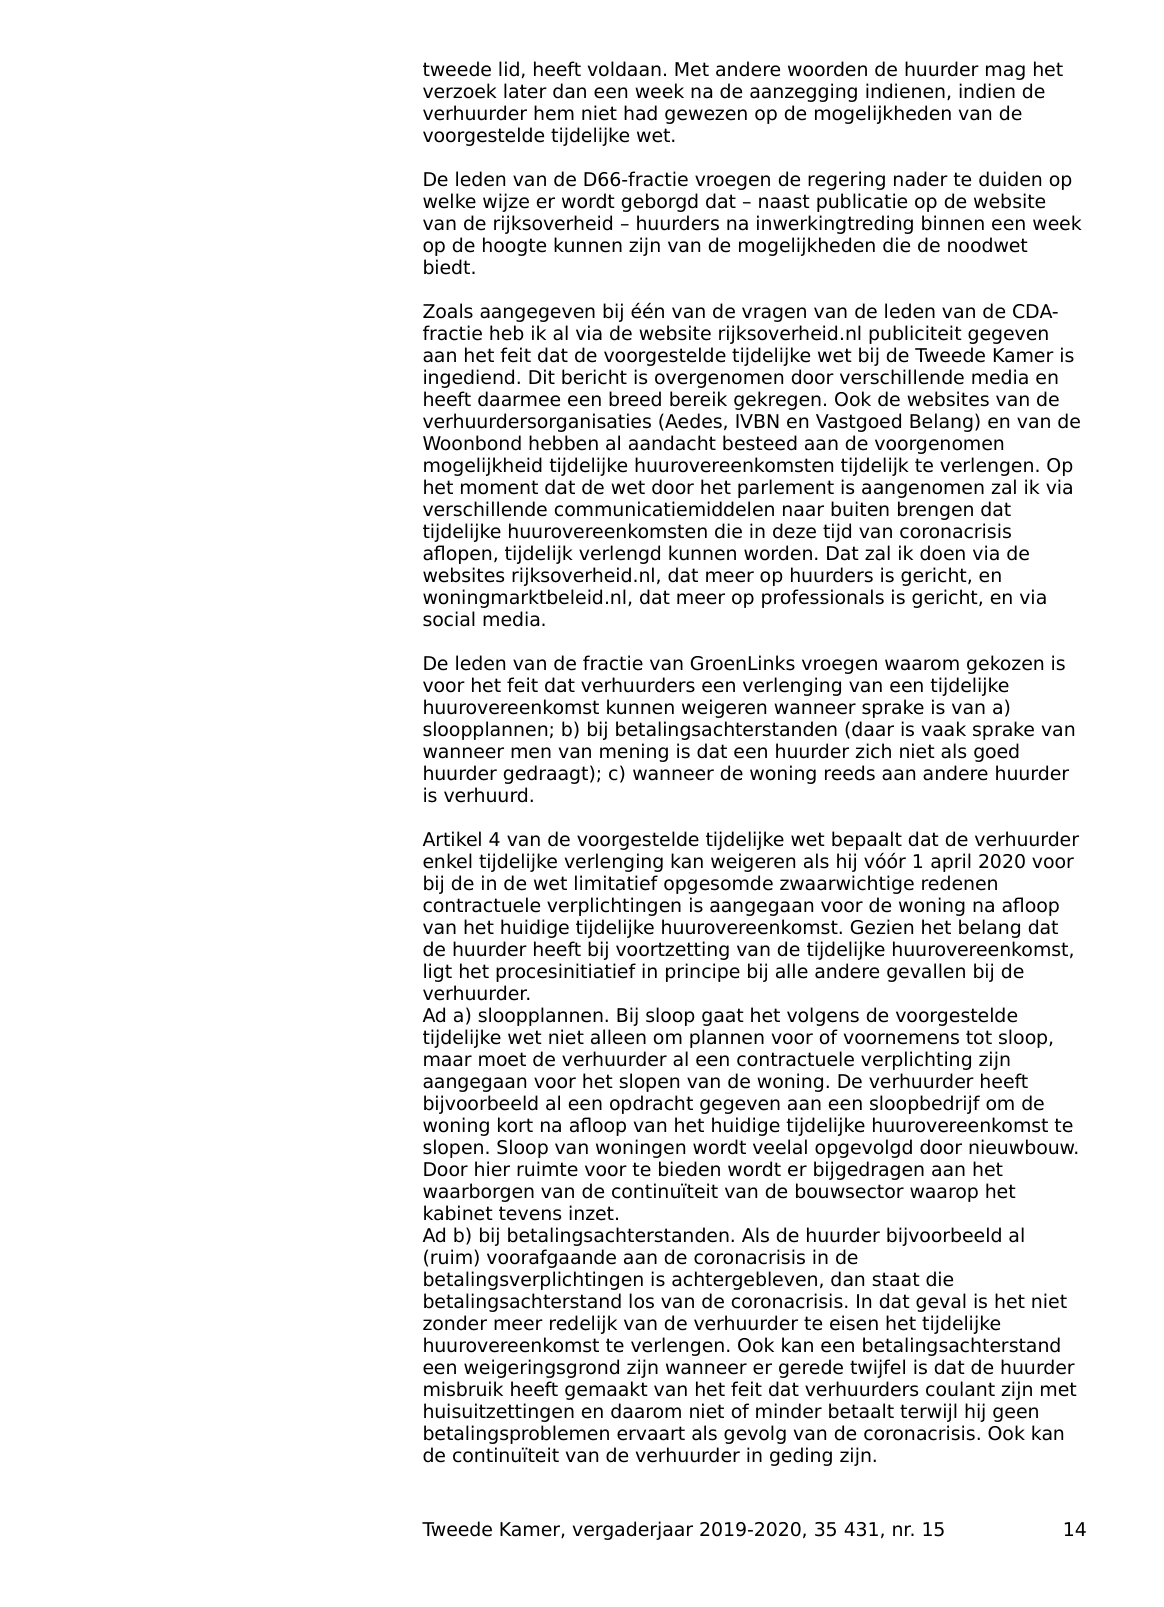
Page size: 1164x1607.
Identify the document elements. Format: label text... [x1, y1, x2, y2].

text De leden van de D66-fractie vroegen de regering nader te duiden op welke wijze er wordt geborgd dat – naast publicatie op de website van de rijksoverheid – huurders na inwerkingtreding binnen een week op de hoogte kunnen zijn van de mogelijkheden die de noodwet biedt. [422, 169, 1087, 279]
text Ad a) sloopplannen. Bij sloop gaat het volgens de voorgestelde tijdelijke wet niet alleen om plannen voor of voornemens tot sloop, maar moet de verhuurder al een contractuele verplichting zijn aangegaan voor het slopen van de woning. De verhuurder heeft bijvoorbeeld al een opdracht gegeven aan een sloopbedrijf om de woning kort na afloop van het huidige tijdelijke huurovereenkomst te slopen. Sloop van woningen wordt veelal opgevolgd door nieuwbouw. Door hier ruimte voor te bieden wordt er bijgedragen aan het waarborgen van de continuïteit van de bouwsector waarop het kabinet tevens inzet. [422, 1005, 1087, 1225]
text De leden van de fractie van GroenLinks vroegen waarom gekozen is voor het feit dat verhuurders een verlenging van een tijdelijke huurovereenkomst kunnen weigeren wanneer sprake is van a) sloopplannen; b) bij betalingsachterstanden (daar is vaak sprake van wanneer men van mening is dat een huurder zich niet als goed huurder gedraagt); c) wanneer de woning reeds aan andere huurder is verhuurd. [422, 653, 1087, 807]
text tweede lid, heeft voldaan. Met andere woorden de huurder mag het verzoek later dan een week na de aanzegging indienen, indien de verhuurder hem niet had gewezen op de mogelijkheden van de voorgestelde tijdelijke wet. [422, 59, 1087, 147]
text Zoals aangegeven bij één van de vragen van de leden van de CDA-fractie heb ik al via de website rijksoverheid.nl publiciteit gegeven aan het feit dat de voorgestelde tijdelijke wet bij de Tweede Kamer is ingediend. Dit bericht is overgenomen door verschillende media en heeft daarmee een breed bereik gekregen. Ook de websites van de verhuurdersorganisaties (Aedes, IVBN en Vastgoed Belang) en van de Woonbond hebben al aandacht besteed aan de voorgenomen mogelijkheid tijdelijke huurovereenkomsten tijdelijk te verlengen. Op het moment dat de wet door het parlement is aangenomen zal ik via verschillende communicatiemiddelen naar buiten brengen dat tijdelijke huurovereenkomsten die in deze tijd van coronacrisis aflopen, tijdelijk verlengd kunnen worden. Dat zal ik doen via de websites rijksoverheid.nl, dat meer op huurders is gericht, en woningmarktbeleid.nl, dat meer op professionals is gericht, en via social media. [422, 301, 1087, 631]
text Ad b) bij betalingsachterstanden. Als de huurder bijvoorbeeld al (ruim) voorafgaande aan de coronacrisis in de betalingsverplichtingen is achtergebleven, dan staat die betalingsachterstand los van de coronacrisis. In dat geval is het niet zonder meer redelijk van de verhuurder te eisen het tijdelijke huurovereenkomst te verlengen. Ook kan een betalingsachterstand een weigeringsgrond zijn wanneer er gerede twijfel is dat de huurder misbruik heeft gemaakt van het feit dat verhuurders coulant zijn met huisuitzettingen en daarom niet of minder betaalt terwijl hij geen betalingsproblemen ervaart als gevolg van de coronacrisis. Ook kan de continuïteit van de verhuurder in geding zijn. [422, 1225, 1087, 1467]
text Artikel 4 van de voorgestelde tijdelijke wet bepaalt dat de verhuurder enkel tijdelijke verlenging kan weigeren als hij vóór 1 april 2020 voor bij de in de wet limitatief opgesomde zwaarwichtige redenen contractuele verplichtingen is aangegaan voor de woning na afloop van het huidige tijdelijke huurovereenkomst. Gezien het belang dat de huurder heeft bij voortzetting van de tijdelijke huurovereenkomst, ligt het procesinitiatief in principe bij alle andere gevallen bij de verhuurder. [422, 829, 1087, 1005]
